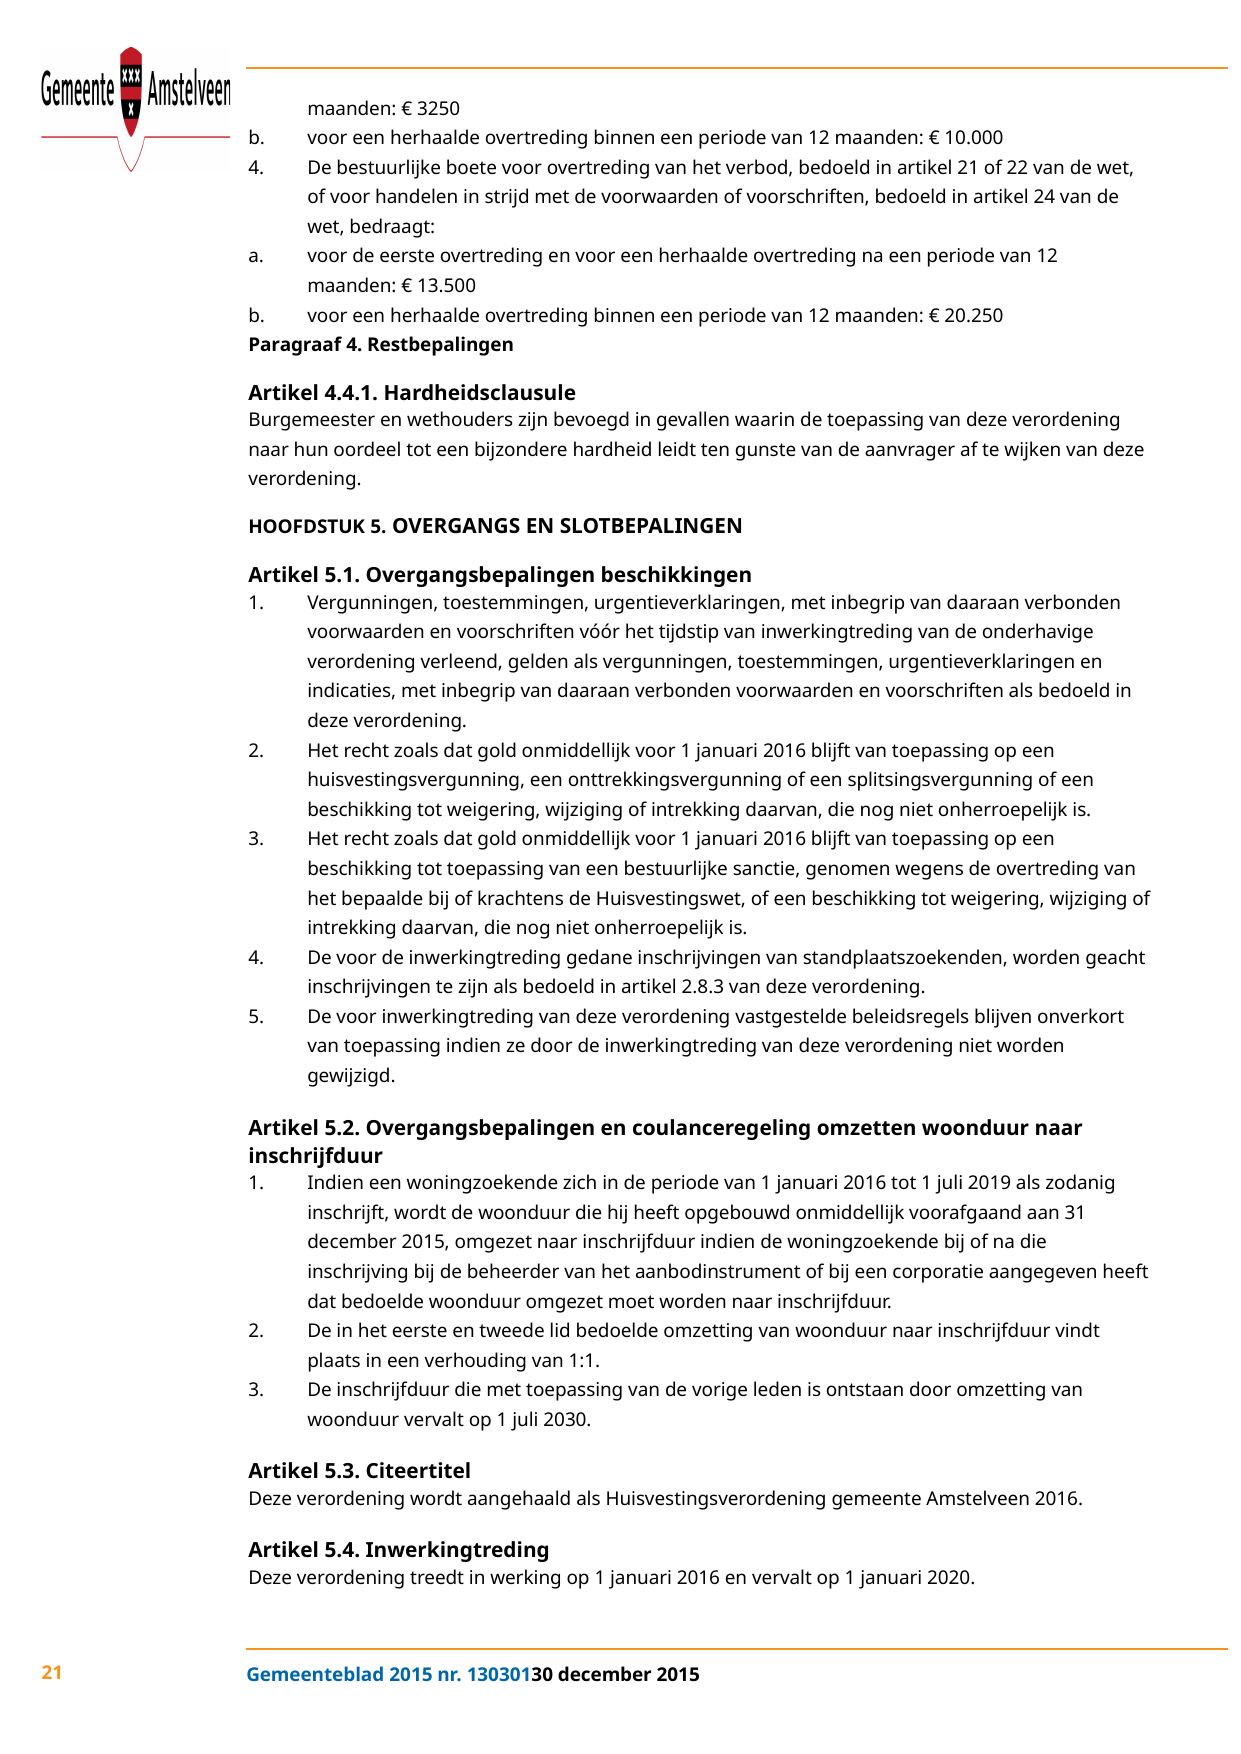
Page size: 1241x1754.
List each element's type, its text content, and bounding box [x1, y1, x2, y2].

list De in het eerste en tweede lid bedoelde omzetting van woonduur naar inschrijfduur vindt plaats in een verhouding van 1:1. [248, 1317, 1152, 1373]
list Het recht zoals dat gold onmiddellijk voor 1 januari 2016 blijft van toepassing op een huisvestingsvergunning, een onttrekkingsvergunning of een splitsingsvergunning of een beschikking tot weigering, wijziging of intrekking daarvan, die nog niet onherroepelijk is. [248, 737, 1152, 822]
list maanden: € 3250 [248, 95, 1152, 121]
text Burgemeester en wethouders zijn bevoegd in gevallen waarin de toepassing van deze verordening naar hun oordeel tot een bijzondere hardheid leidt ten gunste van de aanvrager af te wijken van deze verordening. [248, 406, 1152, 491]
list De bestuurlijke boete voor overtreding van het verbod, bedoeld in artikel 21 of 22 van de wet, of voor handelen in strijd met de voorwaarden of voorschriften, bedoeld in artikel 24 van de wet, bedraagt: [248, 154, 1152, 239]
text HOOFDSTUK 5. OVERGANGS EN SLOTBEPALINGEN [248, 511, 1152, 540]
list Indien een woningzoekende zich in de periode van 1 januari 2016 tot 1 juli 2019 als zodanig inschrijft, wordt de woonduur die hij heeft opgebouwd onmiddellijk voorafgaand aan 31 december 2015, omgezet naar inschrijfduur indien de woningzoekende bij of na die inschrijving bij de beheerder van het aanbodinstrument of bij een corporatie aangegeven heeft dat bedoelde woonduur omgezet moet worden naar inschrijfduur. [248, 1169, 1152, 1314]
list De voor de inwerkingtreding gedane inschrijvingen van standplaatszoekenden, worden geacht inschrijvingen te zijn als bedoeld in artikel 2.8.3 van deze verordening. [248, 944, 1152, 999]
list De inschrijfduur die met toepassing van de vorige leden is ontstaan door omzetting van woonduur vervalt op 1 juli 2030. [248, 1377, 1152, 1432]
list voor een herhaalde overtreding binnen een periode van 12 maanden: € 20.250 [248, 302, 1152, 328]
text Paragraaf 4. Restbepalingen [248, 331, 1152, 357]
text Artikel 5.3. Citeertitel [248, 1457, 1152, 1485]
text Artikel 5.1. Overgangsbepalingen beschikkingen [248, 561, 1152, 589]
text Artikel 5.2. Overgangsbepalingen en coulanceregeling omzetten woonduur naar inschrijfduur [248, 1113, 1152, 1169]
text Deze verordening wordt aangehaald als Huisvestingsverordening gemeente Amstelveen 2016. [248, 1485, 1152, 1511]
text Artikel 4.4.1. Hardheidsclausule [248, 378, 1152, 406]
picture [41, 47, 231, 172]
list Vergunningen, toestemmingen, urgentieverklaringen, met inbegrip van daaraan verbonden voorwaarden en voorschriften vóór het tijdstip van inwerkingtreding van de onderhavige verordening verleend, gelden als vergunningen, toestemmingen, urgentieverklaringen en indicaties, met inbegrip van daaraan verbonden voorwaarden en voorschriften als bedoeld in deze verordening. [248, 589, 1152, 733]
text Artikel 5.4. Inwerkingtreding [248, 1536, 1152, 1564]
list De voor inwerkingtreding van deze verordening vastgestelde beleidsregels blijven onverkort van toepassing indien ze door de inwerkingtreding van deze verordening niet worden gewijzigd. [248, 1003, 1152, 1088]
text Deze verordening treedt in werking op 1 januari 2016 en vervalt op 1 januari 2020. [248, 1564, 1152, 1590]
list Het recht zoals dat gold onmiddellijk voor 1 januari 2016 blijft van toepassing op een beschikking tot toepassing van een bestuurlijke sanctie, genomen wegens de overtreding van het bepaalde bij of krachtens de Huisvestingswet, of een beschikking tot weigering, wijziging of intrekking daarvan, die nog niet onherroepelijk is. [248, 826, 1152, 940]
list voor een herhaalde overtreding binnen een periode van 12 maanden: € 10.000 [248, 124, 1152, 150]
list voor de eerste overtreding en voor een herhaalde overtreding na een periode van 12 maanden: € 13.500 [248, 243, 1152, 298]
